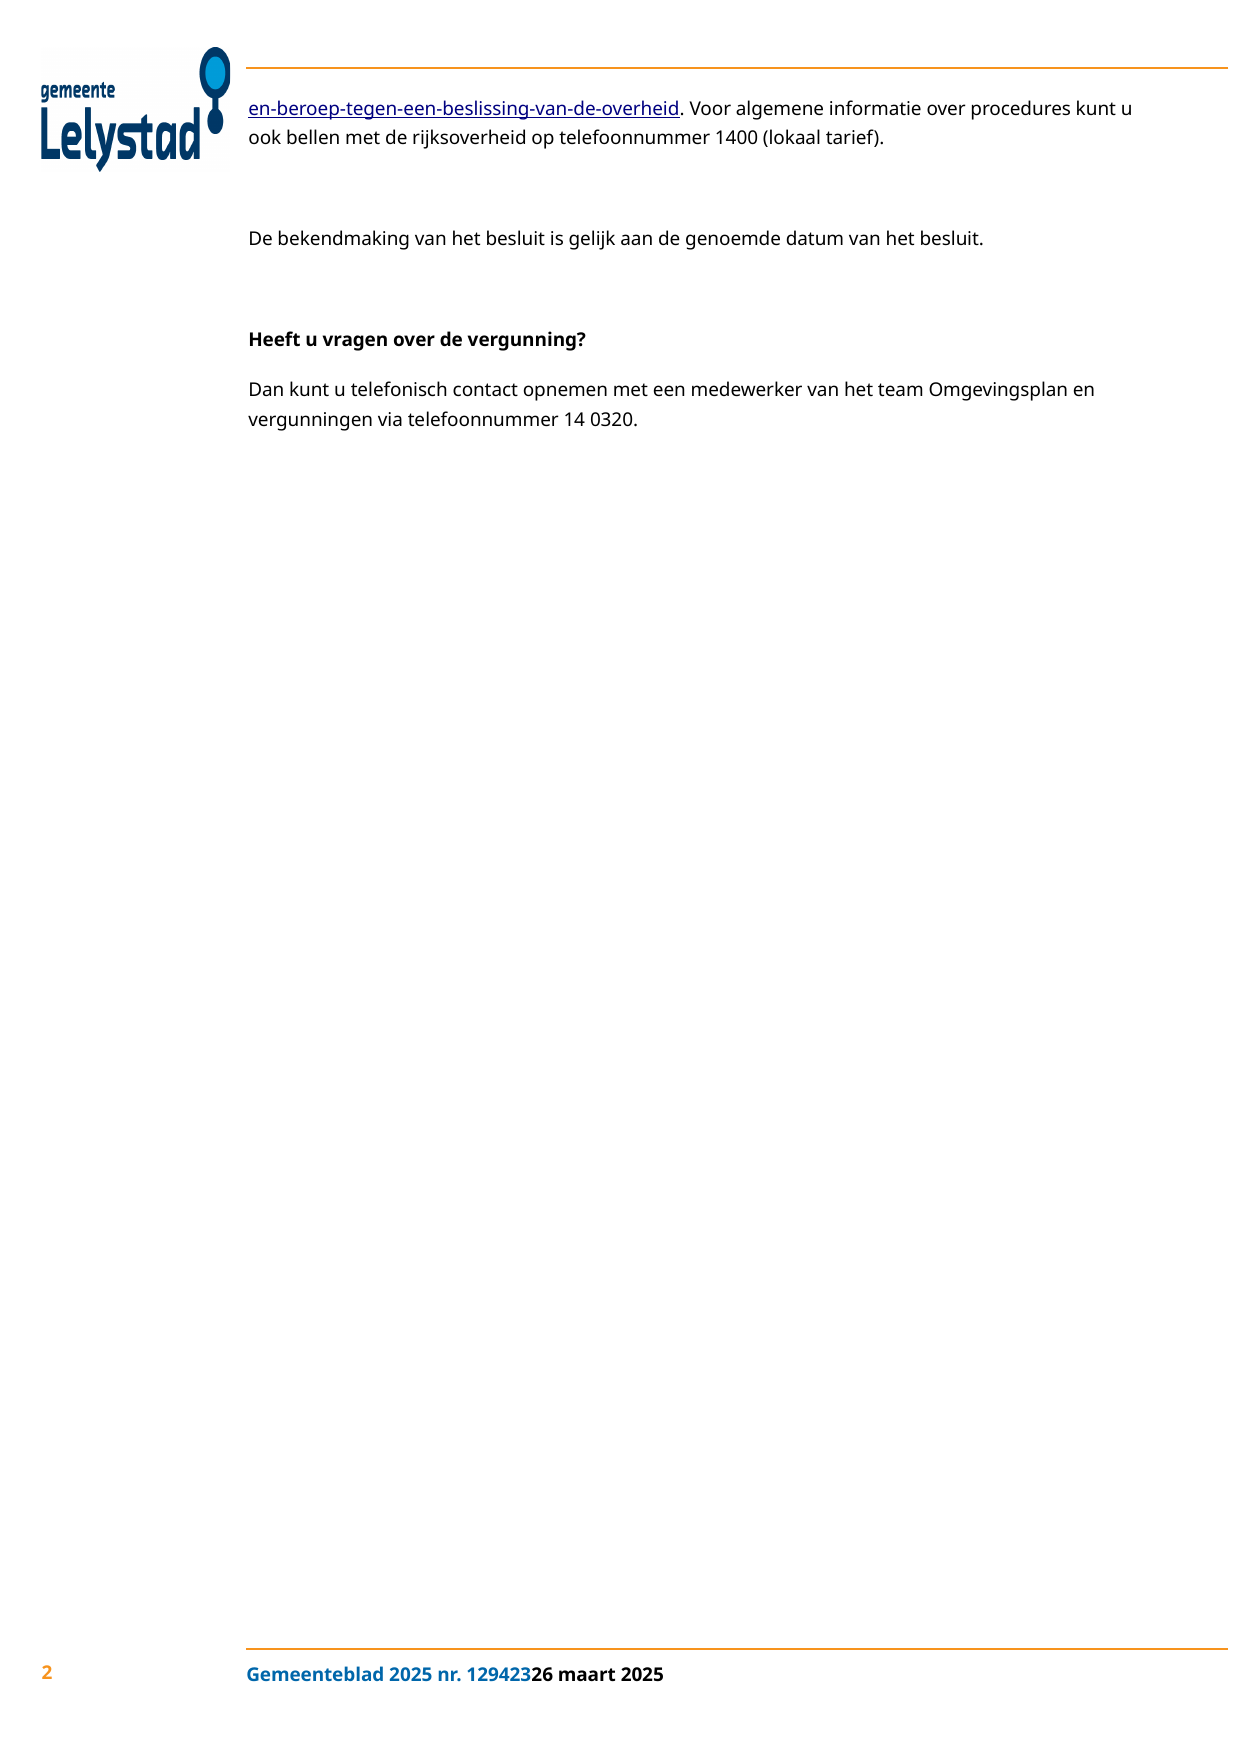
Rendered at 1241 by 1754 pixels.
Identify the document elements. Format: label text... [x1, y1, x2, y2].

text De bekendmaking van het besluit is gelijk aan de genoemde datum van het besluit. [248, 225, 1152, 251]
text Dan kunt u telefonisch contact opnemen met een medewerker van het team Omgevingsplan en vergunningen via telefoonnummer 14 0320. [248, 376, 1152, 432]
text en-beroep-tegen-een-beslissing-van-de-overheid. Voor algemene informatie over procedures kunt u ook bellen met de rijksoverheid op telefoonnummer 1400 (lokaal tarief). [248, 95, 1152, 150]
picture [41, 47, 231, 172]
text Heeft u vragen over de vergunning? [248, 326, 1152, 352]
